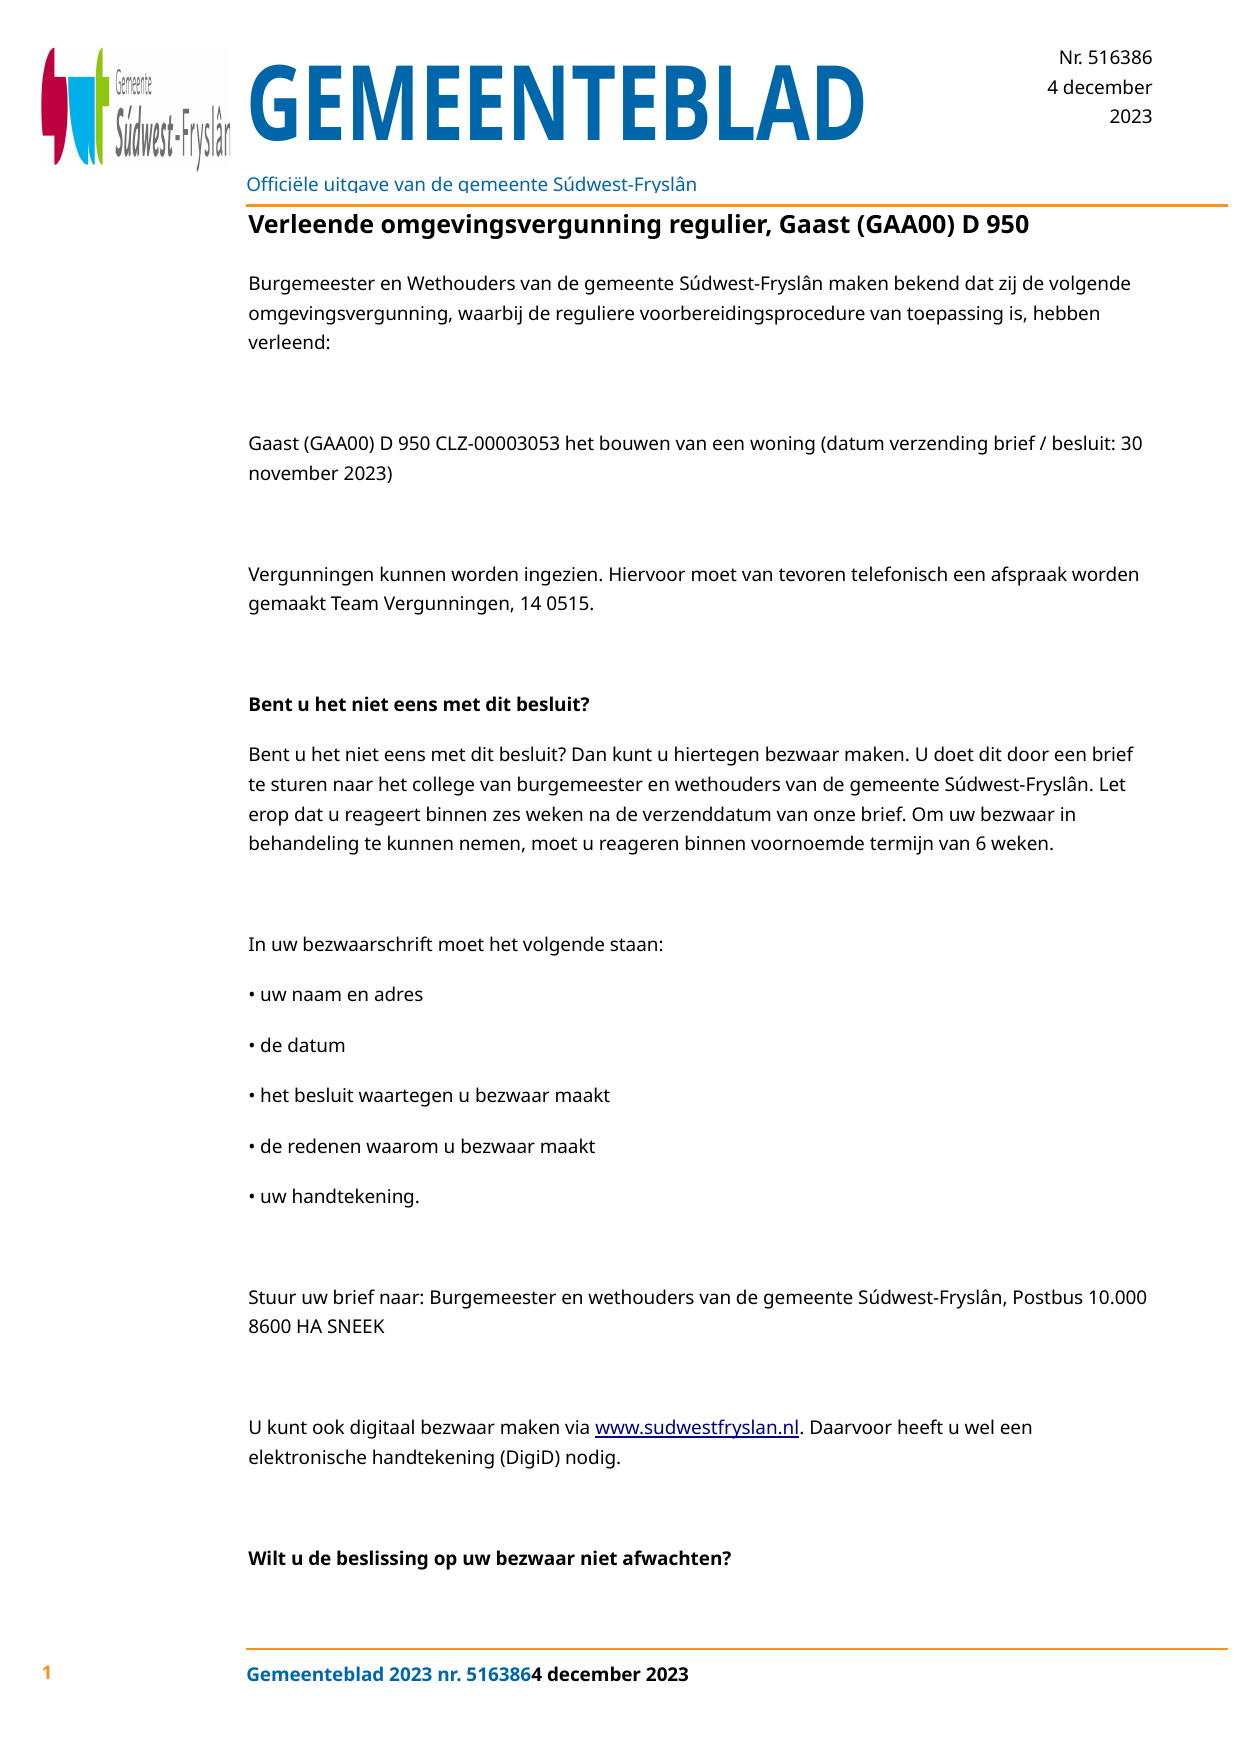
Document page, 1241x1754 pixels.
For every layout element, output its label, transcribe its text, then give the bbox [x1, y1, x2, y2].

text • uw naam en adres [248, 982, 1152, 1007]
text • uw handtekening. [248, 1183, 1152, 1209]
text Bent u het niet eens met dit besluit? [248, 691, 1152, 717]
text Bent u het niet eens met dit besluit? Dan kunt u hiertegen bezwaar maken. U doet dit door een brief te sturen naar het college van burgemeester en wethouders van de gemeente Súdwest-Fryslân. Let erop dat u reageert binnen zes weken na de verzenddatum van onze brief. Om uw bezwaar in behandeling te kunnen nemen, moet u reageren binnen voornoemde termijn van 6 weken. [248, 742, 1152, 856]
text Gaast (GAA00) D 950 CLZ-00003053 het bouwen van een woning (datum verzending brief / besluit: 30 november 2023) [248, 430, 1152, 486]
text Vergunningen kunnen worden ingezien. Hiervoor moet van tevoren telefonisch een afspraak worden gemaakt Team Vergunningen, 14 0515. [248, 561, 1152, 616]
text In uw bezwaarschrift moet het volgende staan: [248, 931, 1152, 957]
text Verleende omgevingsvergunning regulier, Gaast (GAA00) D 950 [248, 207, 1152, 241]
text • de redenen waarom u bezwaar maakt [248, 1133, 1152, 1158]
text Wilt u de beslissing op uw bezwaar niet afwachten? [248, 1545, 1152, 1571]
text U kunt ook digitaal bezwaar maken via www.sudwestfryslan.nl. Daarvoor heeft u wel een elektronische handtekening (DigiD) nodig. [248, 1414, 1152, 1470]
text Stuur uw brief naar: Burgemeester en wethouders van de gemeente Súdwest-Fryslân, Postbus 10.000 8600 HA SNEEK [248, 1284, 1152, 1339]
text • het besluit waartegen u bezwaar maakt [248, 1082, 1152, 1108]
picture [41, 47, 231, 172]
text • de datum [248, 1032, 1152, 1058]
text Burgemeester en Wethouders van de gemeente Súdwest-Fryslân maken bekend dat zij de volgende omgevingsvergunning, waarbij de reguliere voorbereidingsprocedure van toepassing is, hebben verleend: [248, 270, 1152, 355]
